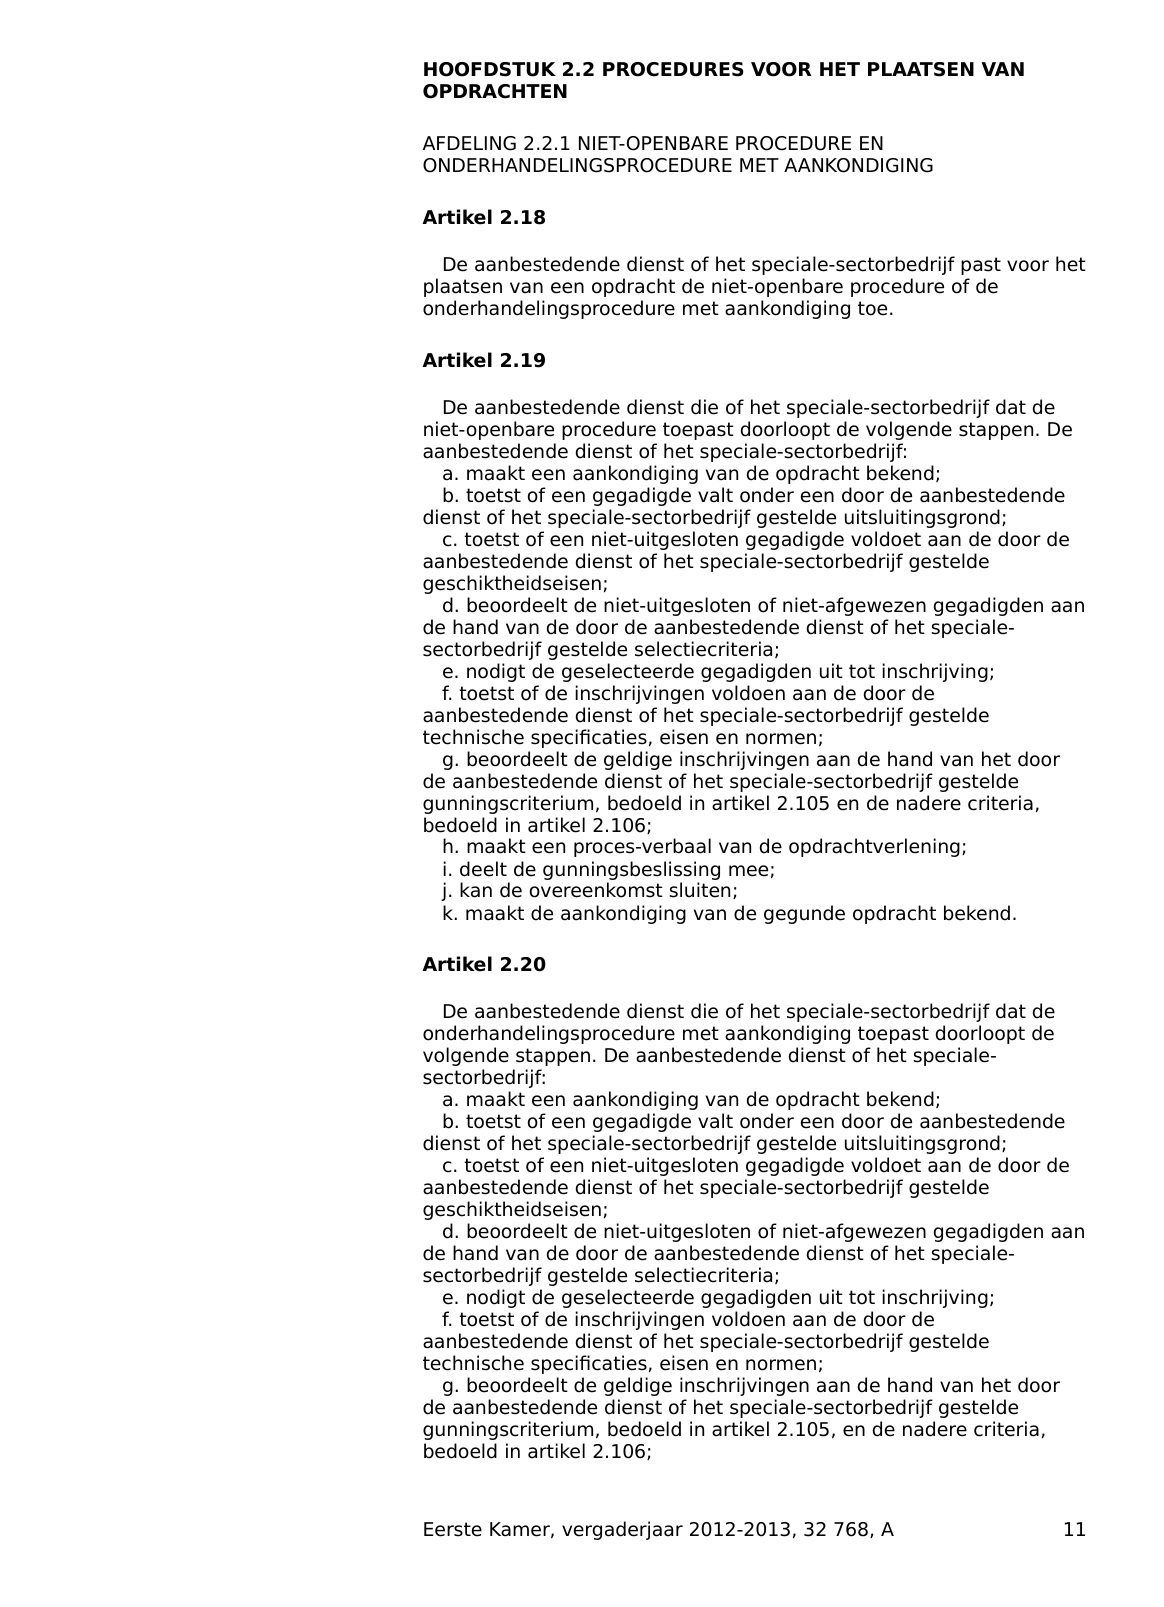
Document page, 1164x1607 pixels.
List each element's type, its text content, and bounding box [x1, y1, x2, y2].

text g. beoordeelt de geldige inschrijvingen aan de hand van het door de aanbestedende dienst of het speciale-sectorbedrijf gestelde gunningscriterium, bedoeld in artikel 2.105 en de nadere criteria, bedoeld in artikel 2.106; [422, 748, 1087, 836]
subtitle Artikel 2.18 [422, 207, 1087, 229]
subtitle AFDELING 2.2.1 NIET-OPENBARE PROCEDURE EN ONDERHANDELINGSPROCEDURE MET AANKONDIGING [422, 133, 1087, 177]
text De aanbestedende dienst of het speciale-sectorbedrijf past voor het plaatsen van een opdracht de niet-openbare procedure of de onderhandelingsprocedure met aankondiging toe. [422, 254, 1087, 320]
text f. toetst of de inschrijvingen voldoen aan de door de aanbestedende dienst of het speciale-sectorbedrijf gestelde technische specificaties, eisen en normen; [422, 1309, 1087, 1375]
text g. beoordeelt de geldige inschrijvingen aan de hand van het door de aanbestedende dienst of het speciale-sectorbedrijf gestelde gunningscriterium, bedoeld in artikel 2.105, en de nadere criteria, bedoeld in artikel 2.106; [422, 1375, 1087, 1463]
subtitle Artikel 2.19 [422, 350, 1087, 372]
text j. kan de overeenkomst sluiten; [422, 880, 1087, 902]
text c. toetst of een niet-uitgesloten gegadigde voldoet aan de door de aanbestedende dienst of het speciale-sectorbedrijf gestelde geschiktheidseisen; [422, 1155, 1087, 1221]
text De aanbestedende dienst die of het speciale-sectorbedrijf dat de niet-openbare procedure toepast doorloopt de volgende stappen. De aanbestedende dienst of het speciale-sectorbedrijf: [422, 397, 1087, 463]
text c. toetst of een niet-uitgesloten gegadigde voldoet aan de door de aanbestedende dienst of het speciale-sectorbedrijf gestelde geschiktheidseisen; [422, 529, 1087, 595]
text k. maakt de aankondiging van de gegunde opdracht bekend. [422, 902, 1087, 924]
text d. beoordeelt de niet-uitgesloten of niet-afgewezen gegadigden aan de hand van de door de aanbestedende dienst of het speciale-sectorbedrijf gestelde selectiecriteria; [422, 1221, 1087, 1287]
text b. toetst of een gegadigde valt onder een door de aanbestedende dienst of het speciale-sectorbedrijf gestelde uitsluitingsgrond; [422, 1111, 1087, 1155]
text i. deelt de gunningsbeslissing mee; [422, 858, 1087, 880]
text e. nodigt de geselecteerde gegadigden uit tot inschrijving; [422, 1287, 1087, 1309]
text a. maakt een aankondiging van de opdracht bekend; [422, 1089, 1087, 1111]
text De aanbestedende dienst die of het speciale-sectorbedrijf dat de onderhandelingsprocedure met aankondiging toepast doorloopt de volgende stappen. De aanbestedende dienst of het speciale-sectorbedrijf: [422, 1001, 1087, 1089]
subtitle Artikel 2.20 [422, 954, 1087, 976]
subtitle HOOFDSTUK 2.2 PROCEDURES VOOR HET PLAATSEN VAN OPDRACHTEN [422, 59, 1087, 103]
text d. beoordeelt de niet-uitgesloten of niet-afgewezen gegadigden aan de hand van de door de aanbestedende dienst of het speciale-sectorbedrijf gestelde selectiecriteria; [422, 595, 1087, 661]
text f. toetst of de inschrijvingen voldoen aan de door de aanbestedende dienst of het speciale-sectorbedrijf gestelde technische specificaties, eisen en normen; [422, 683, 1087, 748]
text a. maakt een aankondiging van de opdracht bekend; [422, 463, 1087, 485]
text e. nodigt de geselecteerde gegadigden uit tot inschrijving; [422, 661, 1087, 683]
text h. maakt een proces-verbaal van de opdrachtverlening; [422, 836, 1087, 858]
text b. toetst of een gegadigde valt onder een door de aanbestedende dienst of het speciale-sectorbedrijf gestelde uitsluitingsgrond; [422, 485, 1087, 529]
